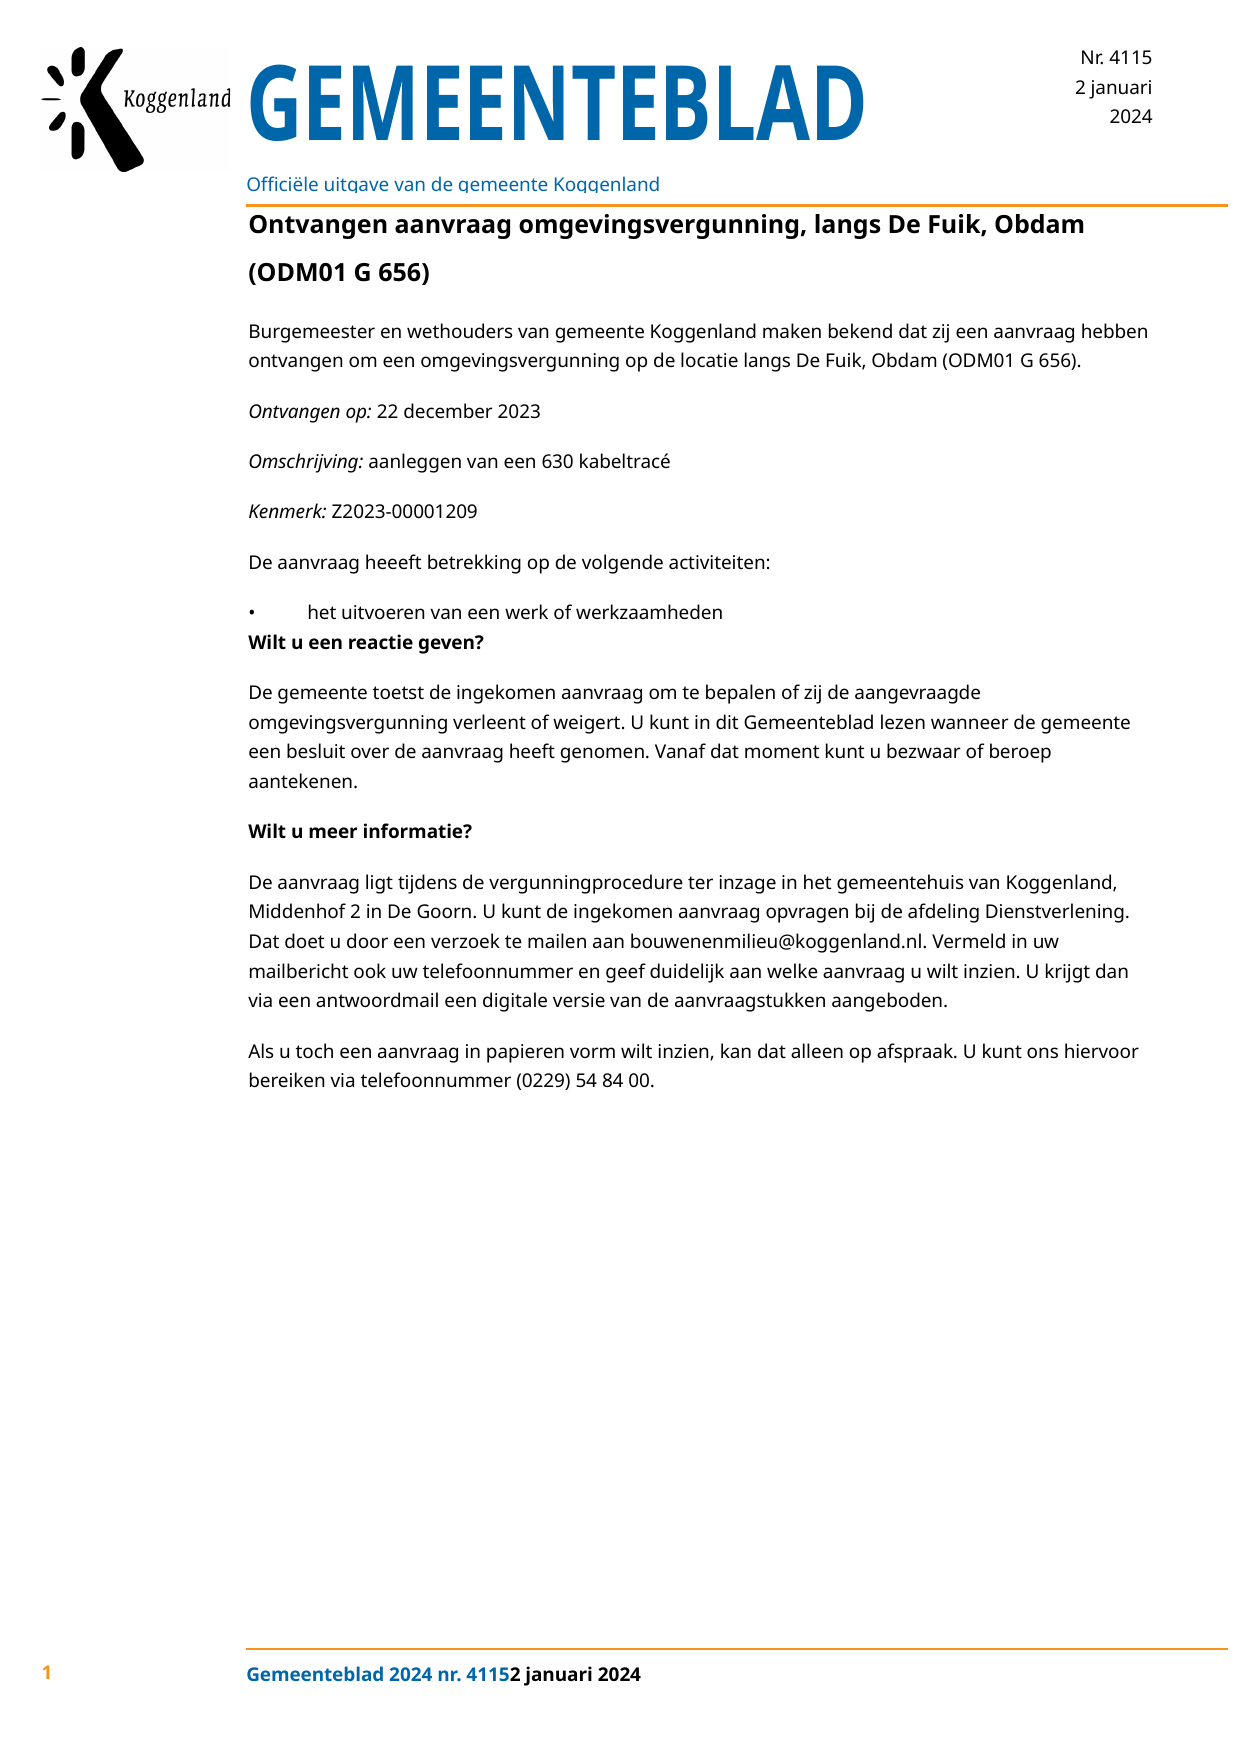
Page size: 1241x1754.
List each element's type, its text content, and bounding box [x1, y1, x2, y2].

text Wilt u meer informatie? [248, 819, 1152, 844]
text Als u toch een aanvraag in papieren vorm wilt inzien, kan dat alleen op afspraak. U kunt ons hiervoor bereiken via telefoonnummer (0229) 54 84 00. [248, 1038, 1152, 1093]
text De aanvraag heeeft betrekking op de volgende activiteiten: [248, 549, 1152, 575]
text Burgemeester en wethouders van gemeente Koggenland maken bekend dat zij een aanvraag hebben ontvangen om een omgevingsvergunning op de locatie langs De Fuik, Obdam (ODM01 G 656). [248, 318, 1152, 373]
picture [41, 47, 231, 172]
list het uitvoeren van een werk of werkzaamheden [248, 599, 1152, 625]
text Kenmerk: Z2023-00001209 [248, 499, 1152, 524]
text De aanvraag ligt tijdens de vergunningprocedure ter inzage in het gemeentehuis van Koggenland, Middenhof 2 in De Goorn. U kunt de ingekomen aanvraag opvragen bij de afdeling Dienstverlening. Dat doet u door een verzoek te mailen aan bouwenenmilieu@koggenland.nl. Vermeld in uw mailbericht ook uw telefoonnummer en geef duidelijk aan welke aanvraag u wilt inzien. U krijgt dan via een antwoordmail een digitale versie van de aanvraagstukken aangeboden. [248, 869, 1152, 1013]
text De gemeente toetst de ingekomen aanvraag om te bepalen of zij de aangevraagde omgevingsvergunning verleent of weigert. U kunt in dit Gemeenteblad lezen wanneer de gemeente een besluit over de aanvraag heeft genomen. Vanaf dat moment kunt u bezwaar of beroep aantekenen. [248, 679, 1152, 794]
text Omschrijving: aanleggen van een 630 kabeltracé [248, 448, 1152, 474]
text Ontvangen aanvraag omgevingsvergunning, langs De Fuik, Obdam (ODM01 G 656) [248, 207, 1152, 288]
text Wilt u een reactie geven? [248, 629, 1152, 655]
text Ontvangen op: 22 december 2023 [248, 398, 1152, 424]
